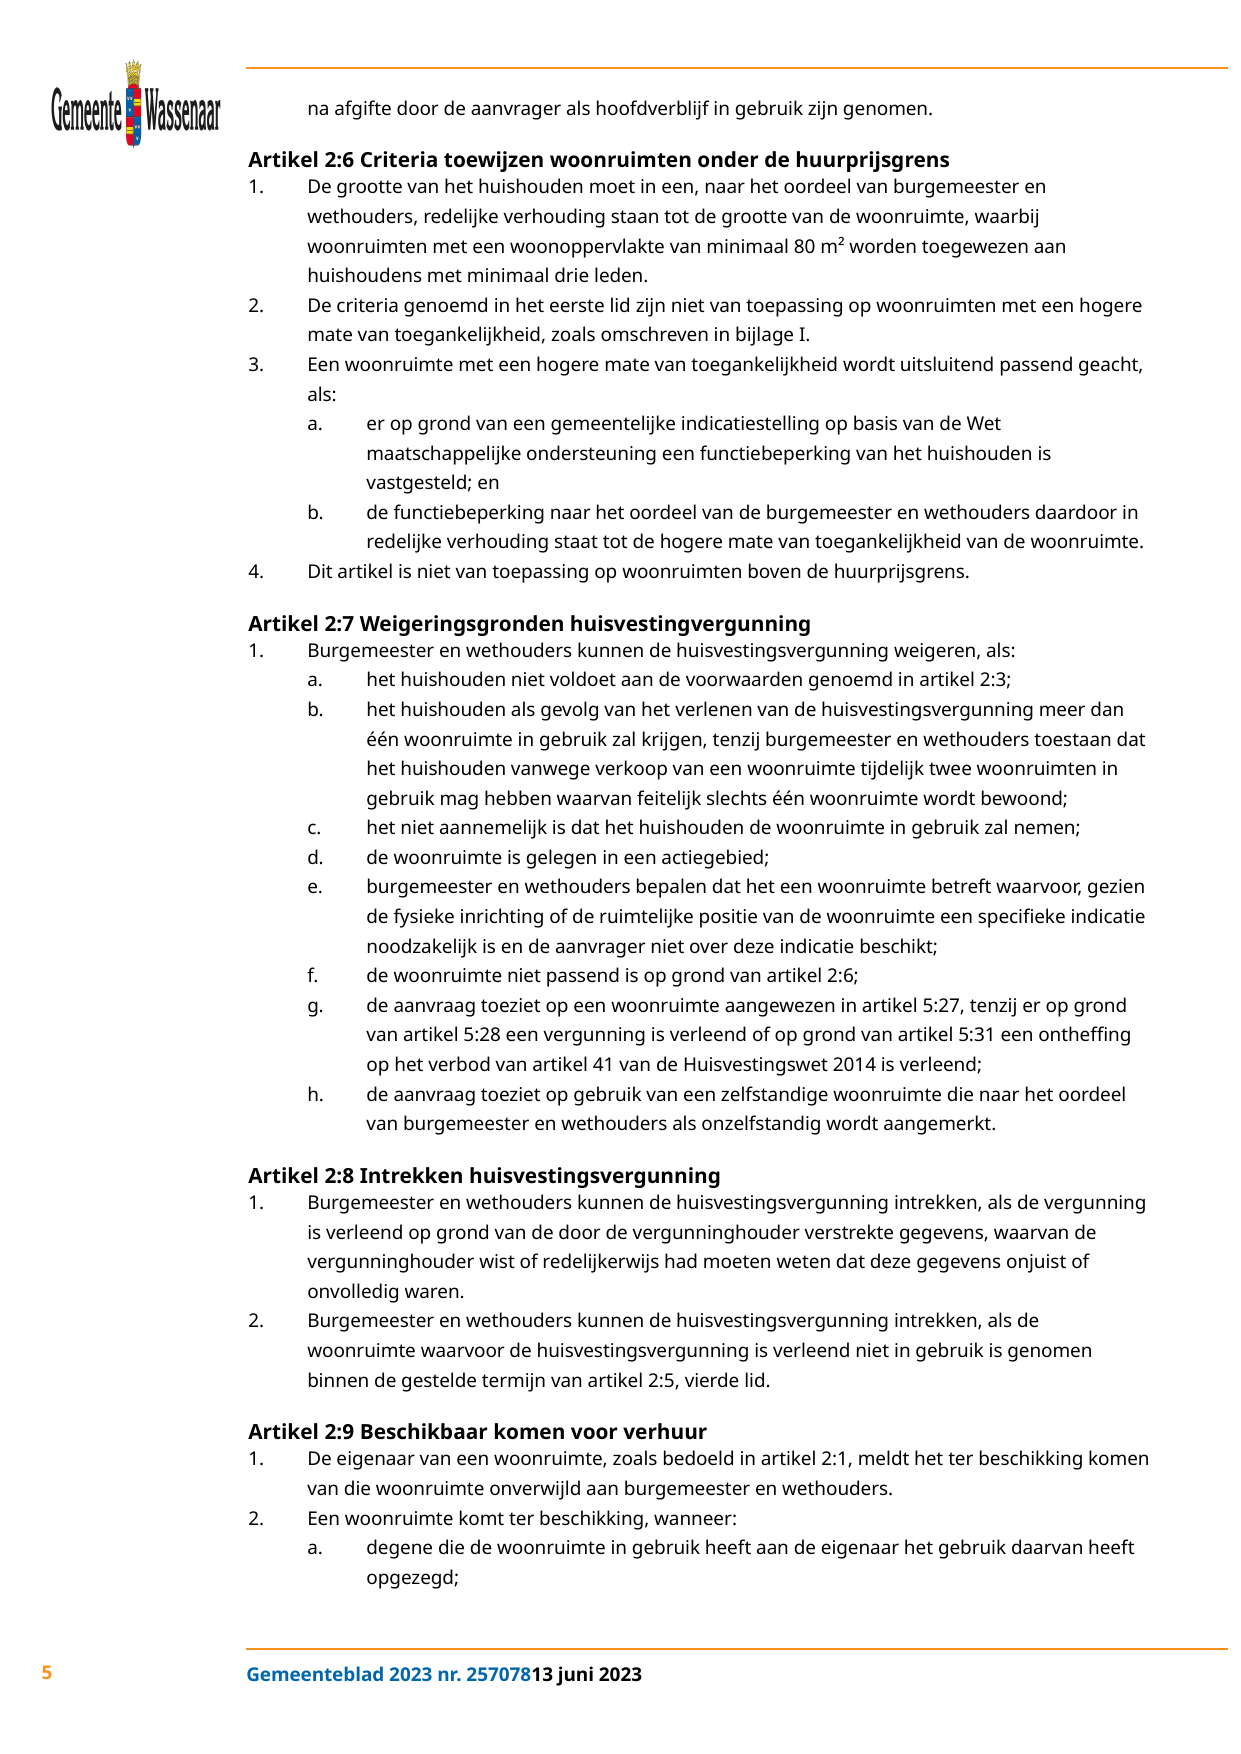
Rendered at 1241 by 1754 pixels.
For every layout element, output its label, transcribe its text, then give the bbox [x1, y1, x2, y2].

list burgemeester en wethouders bepalen dat het een woonruimte betreft waarvoor, gezien de fysieke inrichting of de ruimtelijke positie van de woonruimte een specifieke indicatie noodzakelijk is en de aanvrager niet over deze indicatie beschikt; [307, 874, 1152, 959]
list het niet aannemelijk is dat het huishouden de woonruimte in gebruik zal nemen; [307, 814, 1152, 840]
list de aanvraag toeziet op gebruik van een zelfstandige woonruimte die naar het oordeel van burgemeester en wethouders als onzelfstandig wordt aangemerkt. [307, 1081, 1152, 1136]
list de woonruimte niet passend is op grond van artikel 2:6; [307, 962, 1152, 988]
text Artikel 2:6 Criteria toewijzen woonruimten onder de huurprijsgrens [248, 145, 1152, 174]
text Artikel 2:8 Intrekken huisvestingsvergunning [248, 1161, 1152, 1189]
list het huishouden niet voldoet aan de voorwaarden genoemd in artikel 2:3; [307, 667, 1152, 692]
list Burgemeester en wethouders kunnen de huisvestingsvergunning intrekken, als de vergunning is verleend op grond van de door de vergunninghouder verstrekte gegevens, waarvan de vergunninghouder wist of redelijkerwijs had moeten weten dat deze gegevens onjuist of onvolledig waren. [248, 1189, 1152, 1304]
picture [41, 47, 231, 172]
list Burgemeester en wethouders kunnen de huisvestingsvergunning intrekken, als de woonruimte waarvoor de huisvestingsvergunning is verleend niet in gebruik is genomen binnen de gestelde termijn van artikel 2:5, vierde lid. [248, 1308, 1152, 1392]
text Artikel 2:7 Weigeringsgronden huisvestingvergunning [248, 609, 1152, 637]
list De grootte van het huishouden moet in een, naar het oordeel van burgemeester en wethouders, redelijke verhouding staan tot de grootte van de woonruimte, waarbij woonruimten met een woonoppervlakte van minimaal 80 m² worden toegewezen aan huishoudens met minimaal drie leden. [248, 174, 1152, 288]
list De criteria genoemd in het eerste lid zijn niet van toepassing op woonruimten met een hogere mate van toegankelijkheid, zoals omschreven in bijlage I. [248, 292, 1152, 347]
list degene die de woonruimte in gebruik heeft aan de eigenaar het gebruik daarvan heeft opgezegd; [307, 1534, 1152, 1590]
list Een woonruimte met een hogere mate van toegankelijkheid wordt uitsluitend passend geacht, als: [248, 351, 1152, 406]
list er op grond van een gemeentelijke indicatiestelling op basis van de Wet maatschappelijke ondersteuning een functiebeperking van het huishouden is vastgesteld; en [307, 410, 1152, 495]
list het huishouden als gevolg van het verlenen van de huisvestingsvergunning meer dan één woonruimte in gebruik zal krijgen, tenzij burgemeester en wethouders toestaan dat het huishouden vanwege verkoop van een woonruimte tijdelijk twee woonruimten in gebruik mag hebben waarvan feitelijk slechts één woonruimte wordt bewoond; [307, 696, 1152, 811]
list na afgifte door de aanvrager als hoofdverblijf in gebruik zijn genomen. [248, 95, 1152, 121]
list de aanvraag toeziet op een woonruimte aangewezen in artikel 5:27, tenzij er op grond van artikel 5:28 een vergunning is verleend of op grond van artikel 5:31 een ontheffing op het verbod van artikel 41 van de Huisvestingswet 2014 is verleend; [307, 992, 1152, 1077]
list de woonruimte is gelegen in een actiegebied; [307, 844, 1152, 870]
text Artikel 2:9 Beschikbaar komen voor verhuur [248, 1417, 1152, 1446]
list Burgemeester en wethouders kunnen de huisvestingsvergunning weigeren, als: [248, 637, 1152, 663]
list de functiebeperking naar het oordeel van de burgemeester en wethouders daardoor in redelijke verhouding staat tot de hogere mate van toegankelijkheid van de woonruimte. [307, 499, 1152, 554]
list Een woonruimte komt ter beschikking, wanneer: [248, 1505, 1152, 1531]
list Dit artikel is niet van toepassing op woonruimten boven de huurprijsgrens. [248, 558, 1152, 584]
list De eigenaar van een woonruimte, zoals bedoeld in artikel 2:1, meldt het ter beschikking komen van die woonruimte onverwijld aan burgemeester en wethouders. [248, 1446, 1152, 1501]
